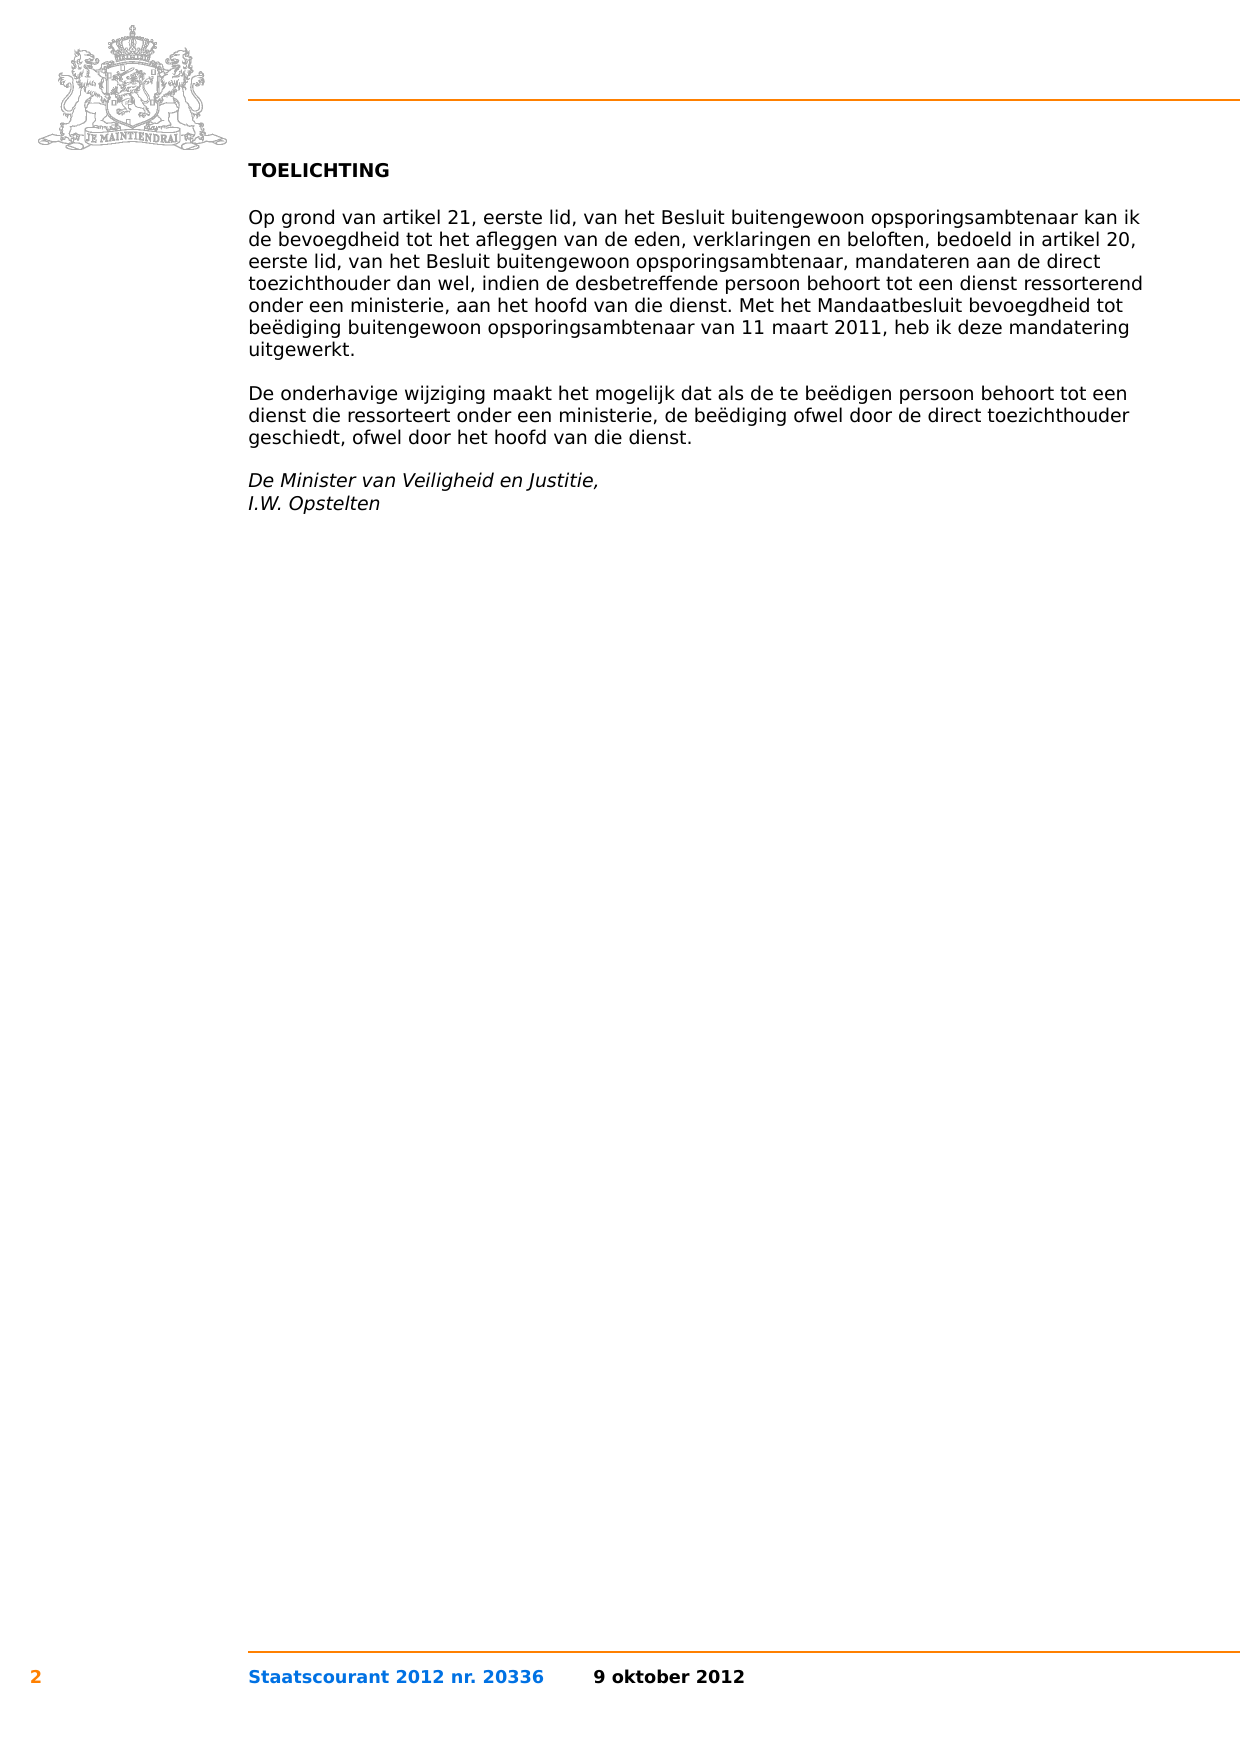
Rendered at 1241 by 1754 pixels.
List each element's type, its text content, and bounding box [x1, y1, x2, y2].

picture [38, 25, 227, 150]
subtitle TOELICHTING [248, 160, 1163, 182]
text De Minister van Veiligheid en Justitie, I.W. Opstelten [248, 470, 1163, 514]
text Op grond van artikel 21, eerste lid, van het Besluit buitengewoon opsporingsambtenaar kan ik de bevoegdheid tot het afleggen van de eden, verklaringen en beloften, bedoeld in artikel 20, eerste lid, van het Besluit buitengewoon opsporingsambtenaar, mandateren aan de direct toezichthouder dan wel, indien de desbetreffende persoon behoort tot een dienst ressorterend onder een ministerie, aan het hoofd van die dienst. Met het Mandaatbesluit bevoegdheid tot beëdiging buitengewoon opsporingsambtenaar van 11 maart 2011, heb ik deze mandatering uitgewerkt. [248, 207, 1163, 361]
text De onderhavige wijziging maakt het mogelijk dat als de te beëdigen persoon behoort tot een dienst die ressorteert onder een ministerie, de beëdiging ofwel door de direct toezichthouder geschiedt, ofwel door het hoofd van die dienst. [248, 383, 1163, 448]
